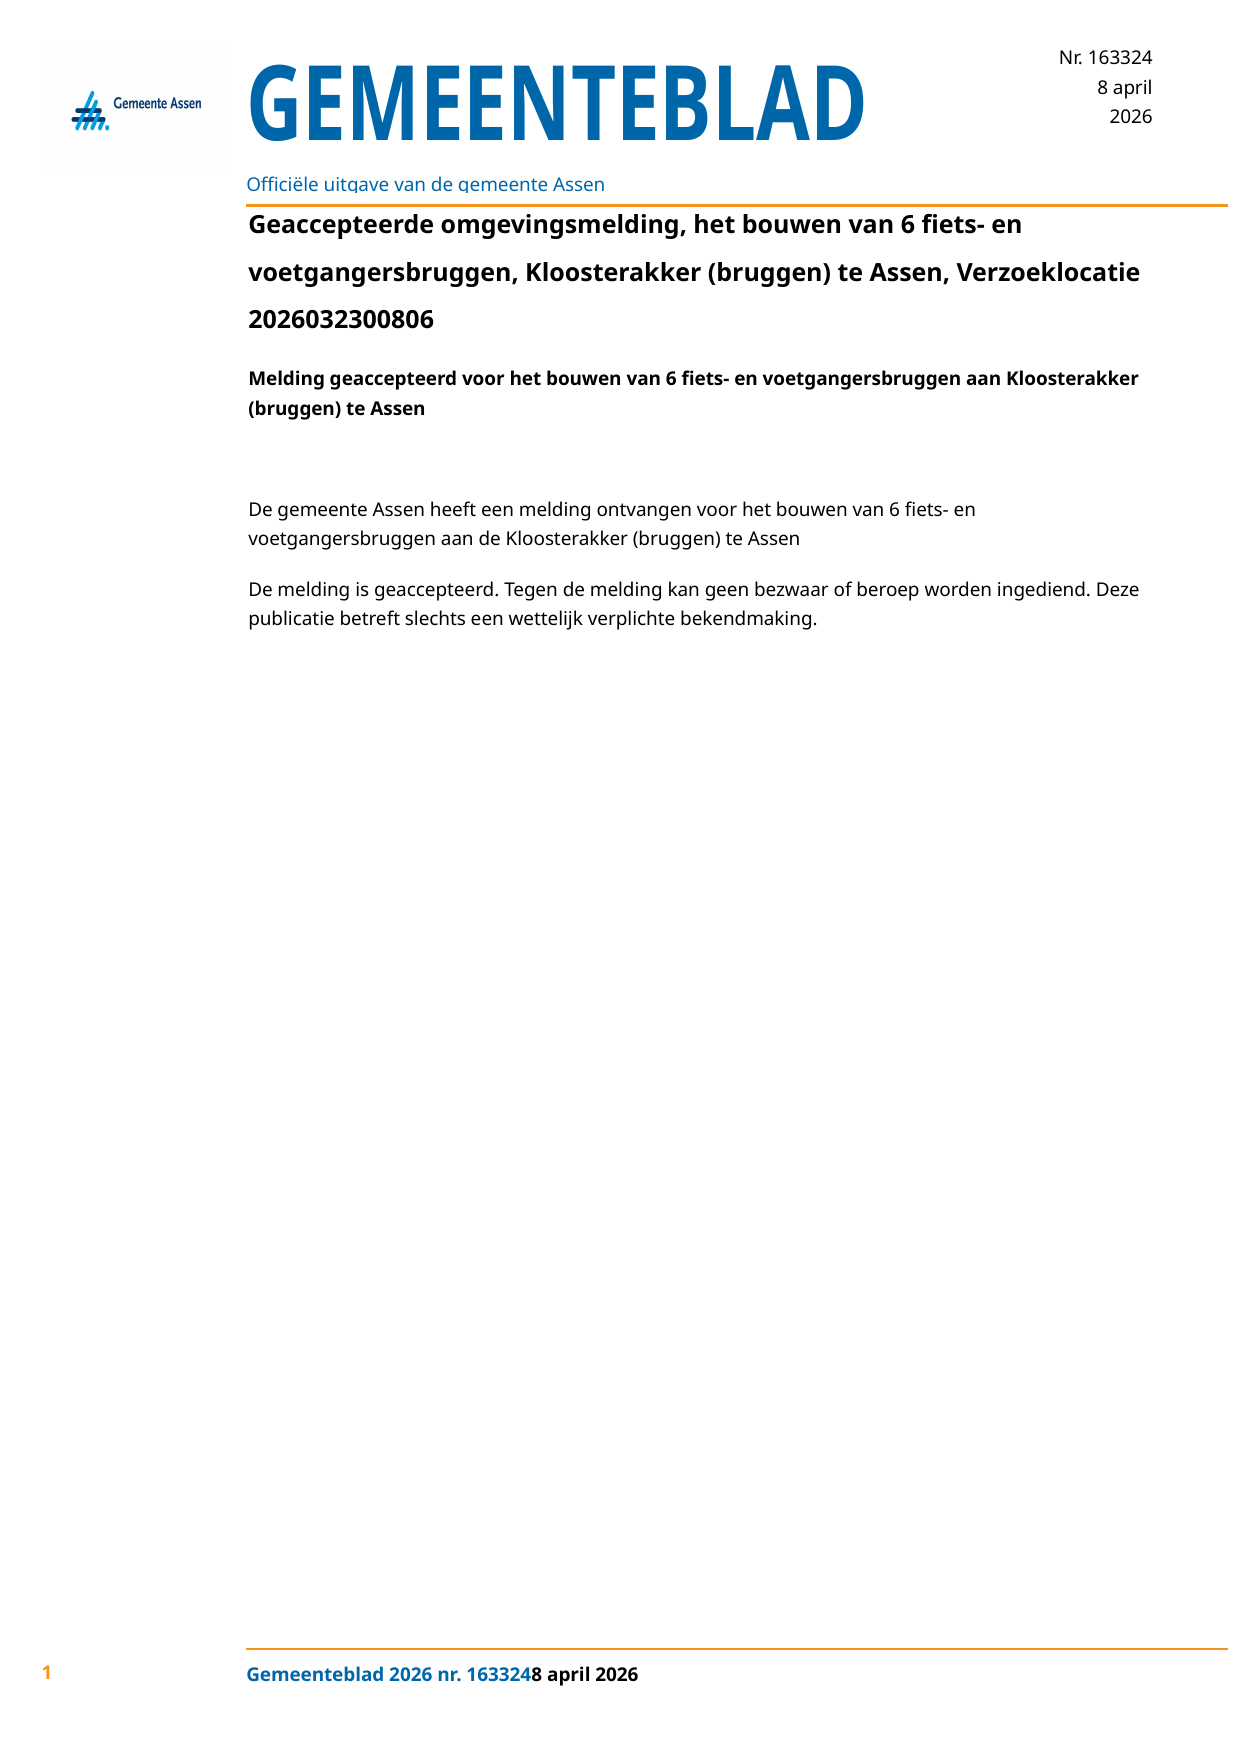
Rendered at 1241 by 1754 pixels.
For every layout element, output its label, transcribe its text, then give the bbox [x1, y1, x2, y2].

text Melding geaccepteerd voor het bouwen van 6 fiets- en voetgangersbruggen aan Kloosterakker (bruggen) te Assen [248, 366, 1152, 421]
picture [41, 47, 231, 172]
text De gemeente Assen heeft een melding ontvangen voor het bouwen van 6 fiets- en voetgangersbruggen aan de Kloosterakker (bruggen) te Assen [248, 496, 1152, 551]
text Geaccepteerde omgevingsmelding, het bouwen van 6 fiets- en voetgangersbruggen, Kloosterakker (bruggen) te Assen, Verzoeklocatie 2026032300806 [248, 207, 1152, 336]
text De melding is geaccepteerd. Tegen de melding kan geen bezwaar of beroep worden ingediend. Deze publicatie betreft slechts een wettelijk verplichte bekendmaking. [248, 576, 1152, 631]
